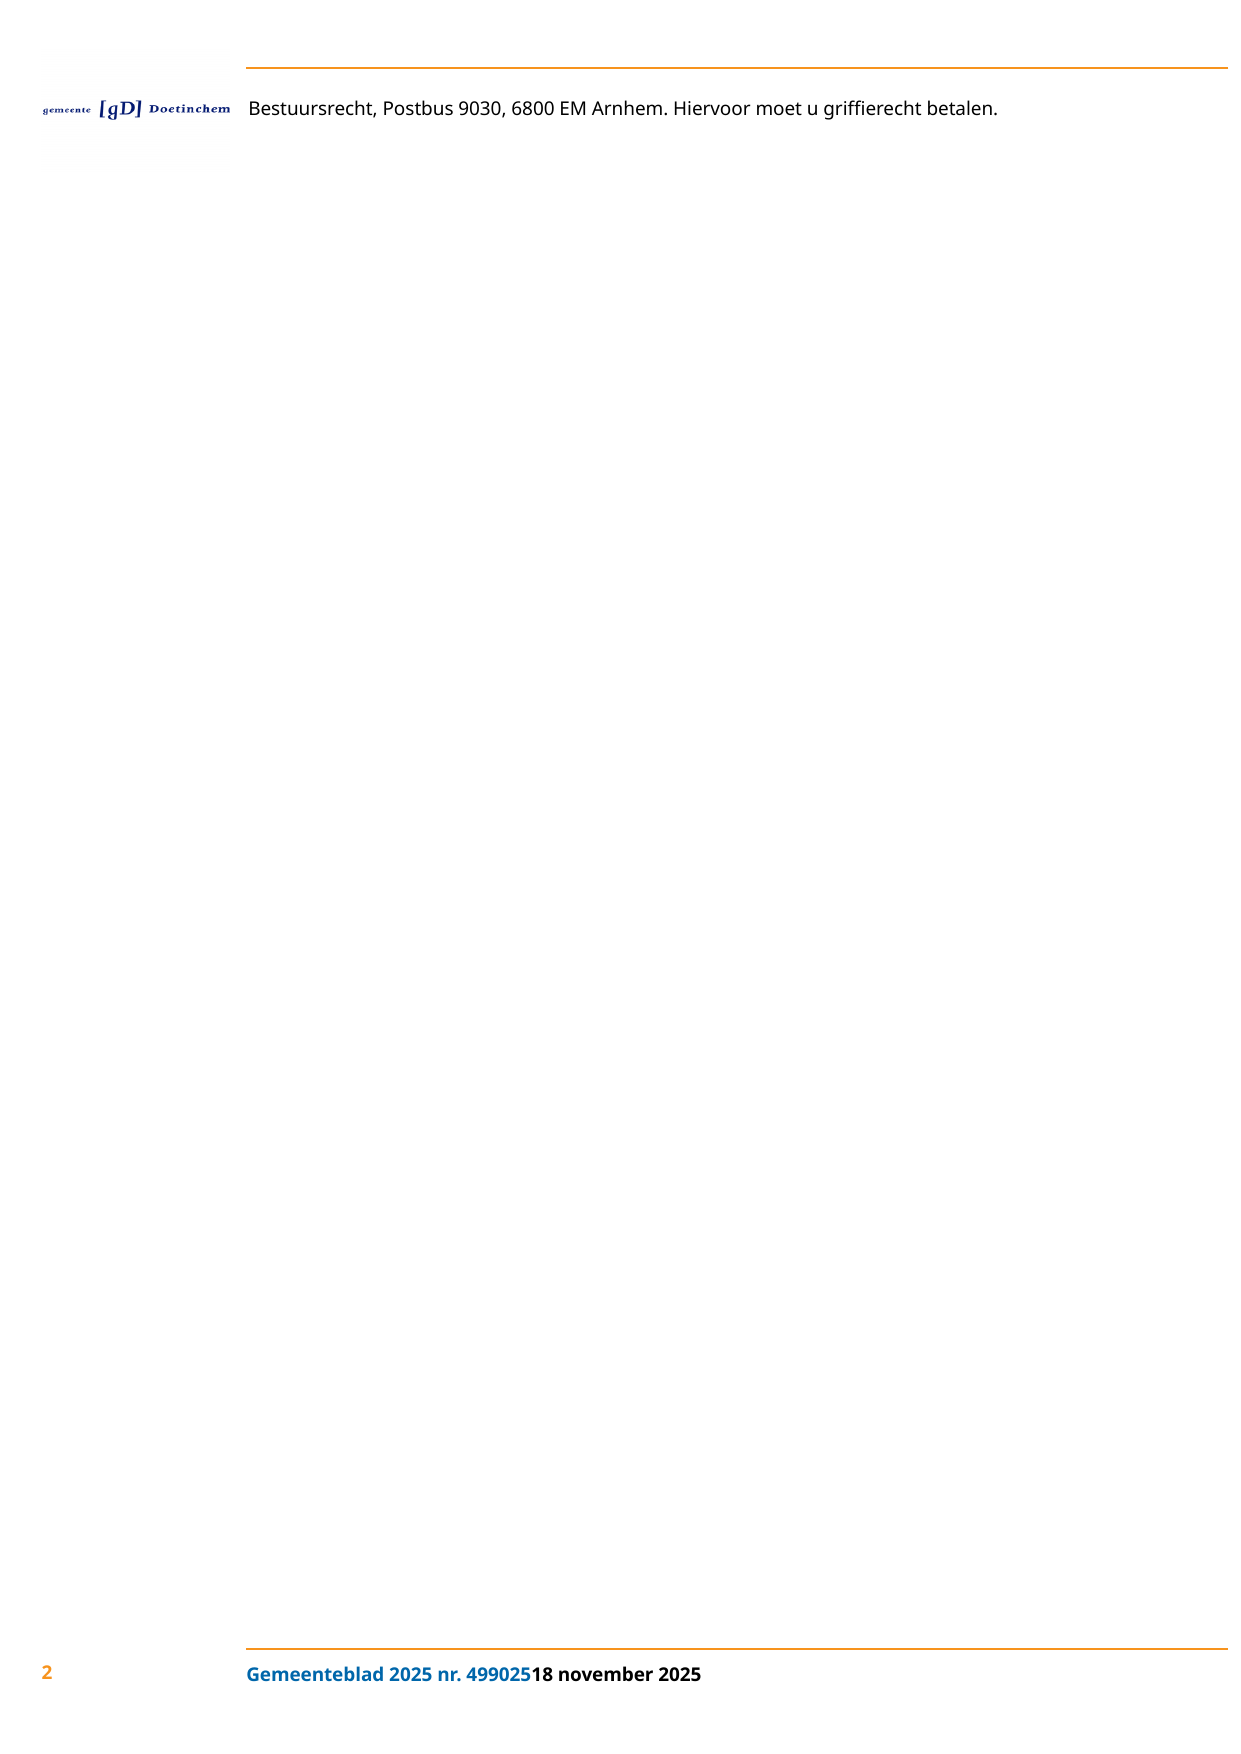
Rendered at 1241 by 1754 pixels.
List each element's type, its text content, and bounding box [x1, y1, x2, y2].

picture [41, 47, 231, 172]
text Bestuursrecht, Postbus 9030, 6800 EM Arnhem. Hiervoor moet u griffierecht betalen. [248, 95, 1152, 121]
